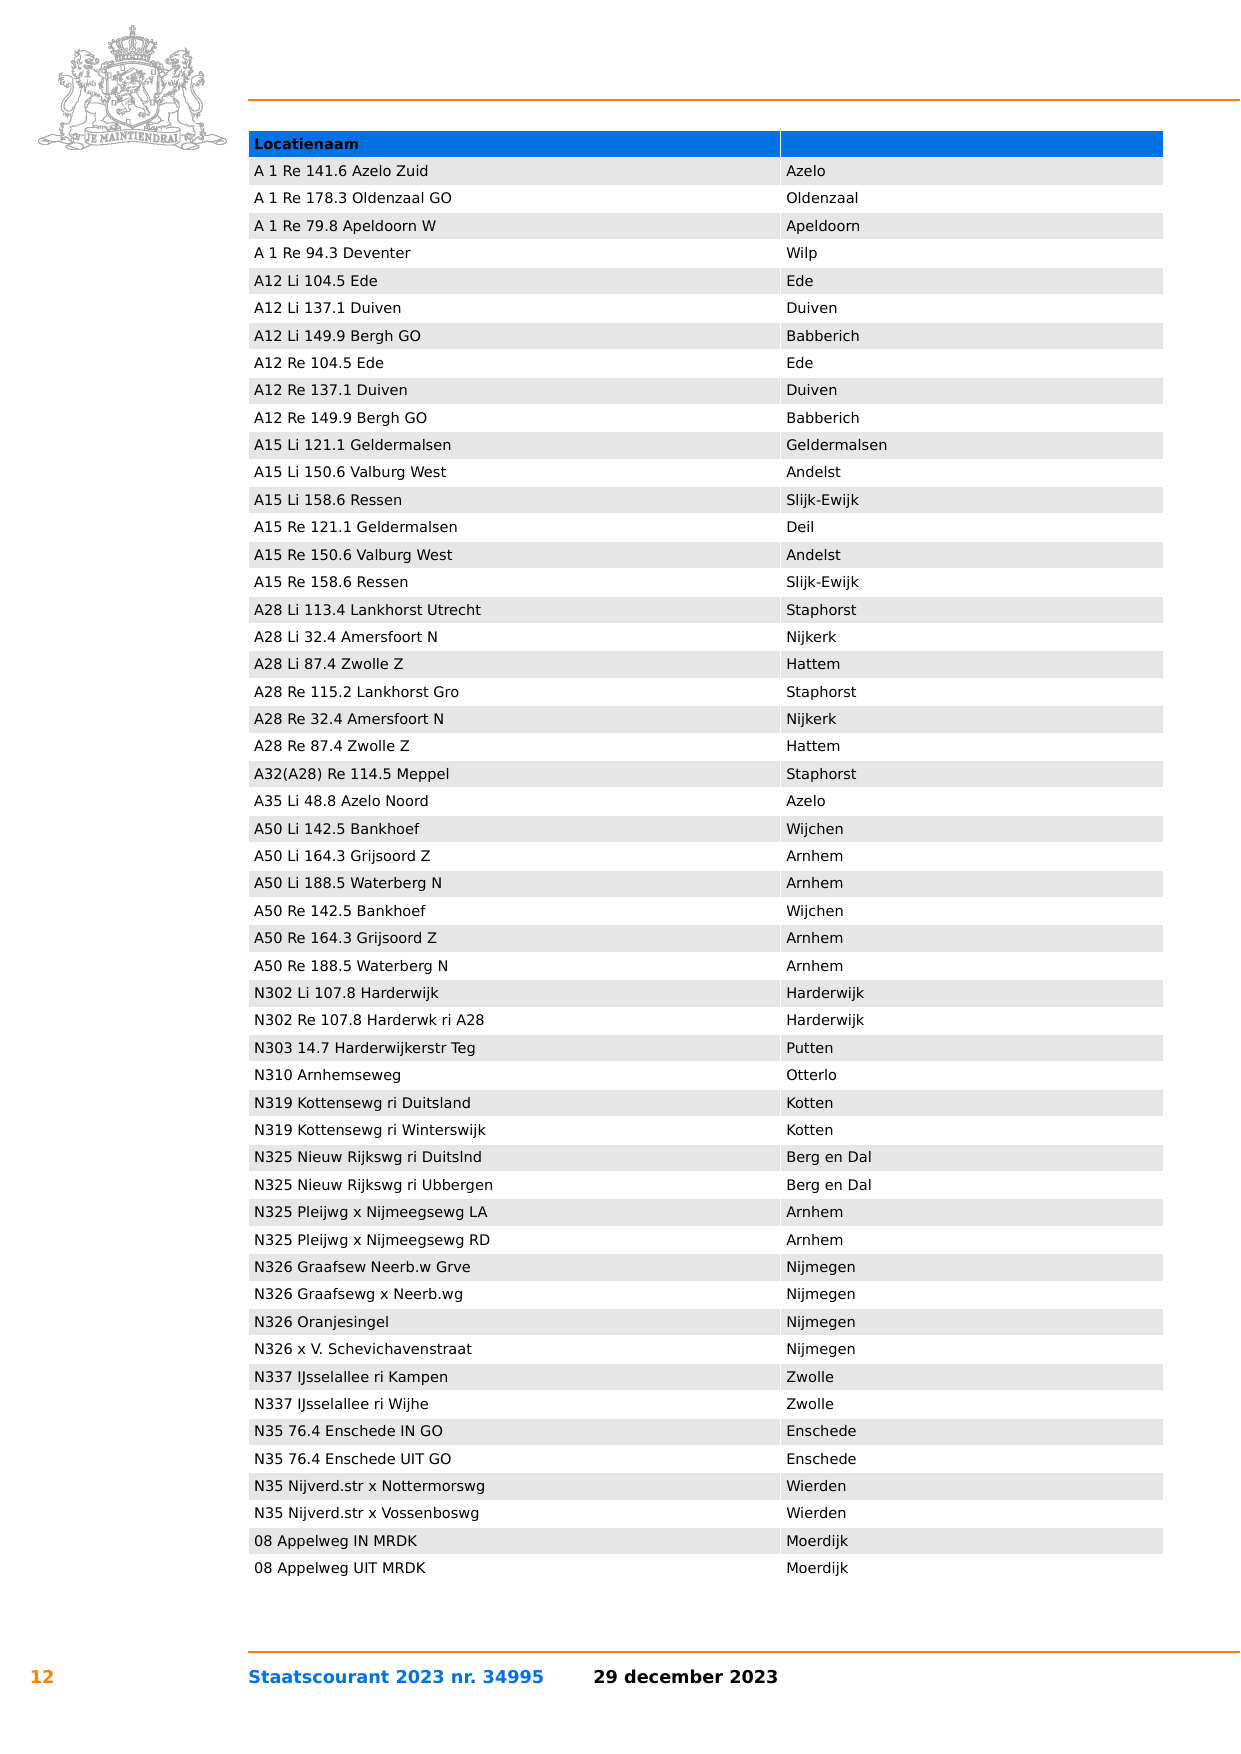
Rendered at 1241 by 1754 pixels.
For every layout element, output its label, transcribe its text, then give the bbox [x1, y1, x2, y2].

table_cell Nijmegen [781, 1282, 1163, 1308]
table_cell Andelst [781, 460, 1163, 486]
table_cell Ede [781, 268, 1163, 294]
table_cell Staphorst [781, 679, 1163, 705]
table_cell N35 Nijverd.str x Nottermorswg [249, 1473, 780, 1500]
table_cell Arnhem [781, 1227, 1163, 1253]
table_cell Hattem [781, 734, 1163, 760]
table_cell N326 x V. Schevichavenstraat [249, 1336, 780, 1363]
table_cell N303 14.7 Harderwijkerstr Teg [249, 1035, 780, 1061]
table_cell A15 Re 121.1 Geldermalsen [249, 515, 780, 541]
table_cell Nijkerk [781, 706, 1163, 733]
table_cell Wijchen [781, 898, 1163, 924]
table_cell Duiven [781, 378, 1163, 404]
picture [38, 25, 227, 150]
table_cell A28 Li 87.4 Zwolle Z [249, 651, 780, 678]
table_cell N325 Pleijwg x Nijmeegsewg RD [249, 1227, 780, 1253]
table_cell Moerdijk [781, 1528, 1163, 1554]
table_cell N325 Nieuw Rijkswg ri Ubbergen [249, 1172, 780, 1198]
table_cell N326 Graafsewg x Neerb.wg [249, 1282, 780, 1308]
table_cell Berg en Dal [781, 1145, 1163, 1171]
table_cell A50 Re 188.5 Waterberg N [249, 953, 780, 979]
table_cell Putten [781, 1035, 1163, 1061]
table_cell N325 Pleijwg x Nijmeegsewg LA [249, 1199, 780, 1226]
table_cell Andelst [781, 542, 1163, 568]
table_cell Berg en Dal [781, 1172, 1163, 1198]
table_cell A35 Li 48.8 Azelo Noord [249, 789, 780, 815]
table_cell Moerdijk [781, 1556, 1163, 1582]
table_cell 08 Appelweg IN MRDK [249, 1528, 780, 1554]
table_cell Kotten [781, 1090, 1163, 1116]
table_cell Otterlo [781, 1063, 1163, 1089]
table_cell A15 Li 150.6 Valburg West [249, 460, 780, 486]
table_cell Oldenzaal [781, 186, 1163, 212]
table_cell Enschede [781, 1446, 1163, 1472]
table_cell N319 Kottensewg ri Winterswijk [249, 1117, 780, 1143]
table_cell Deil [781, 515, 1163, 541]
table_cell A 1 Re 94.3 Deventer [249, 241, 780, 267]
table_cell N35 76.4 Enschede IN GO [249, 1419, 780, 1445]
table_cell Azelo [781, 789, 1163, 815]
table_cell A50 Li 142.5 Bankhoef [249, 816, 780, 842]
table_cell N337 IJsselallee ri Kampen [249, 1364, 780, 1390]
table_cell Arnhem [781, 925, 1163, 952]
table_cell A12 Re 137.1 Duiven [249, 378, 780, 404]
table_cell Nijkerk [781, 624, 1163, 650]
table_cell A15 Li 158.6 Ressen [249, 487, 780, 513]
table_cell A 1 Re 79.8 Apeldoorn W [249, 213, 780, 239]
table_cell A 1 Re 178.3 Oldenzaal GO [249, 186, 780, 212]
table_cell A50 Li 188.5 Waterberg N [249, 871, 780, 897]
table_cell Nijmegen [781, 1254, 1163, 1281]
table_cell Harderwijk [781, 1008, 1163, 1034]
table_cell Duiven [781, 295, 1163, 322]
table_cell A 1 Re 141.6 Azelo Zuid [249, 158, 780, 185]
table_cell A28 Re 32.4 Amersfoort N [249, 706, 780, 733]
table_cell A28 Re 115.2 Lankhorst Gro [249, 679, 780, 705]
table_cell Azelo [781, 158, 1163, 185]
table_cell Hattem [781, 651, 1163, 678]
table_cell Arnhem [781, 843, 1163, 869]
table_header [781, 131, 1163, 157]
table_cell Slijk-Ewijk [781, 569, 1163, 596]
table_cell N319 Kottensewg ri Duitsland [249, 1090, 780, 1116]
table_cell A15 Re 150.6 Valburg West [249, 542, 780, 568]
table_cell Arnhem [781, 953, 1163, 979]
table_cell Ede [781, 350, 1163, 376]
table_cell A12 Re 149.9 Bergh GO [249, 405, 780, 431]
table_cell A32(A28) Re 114.5 Meppel [249, 761, 780, 787]
table_cell A15 Li 121.1 Geldermalsen [249, 432, 780, 459]
table_cell Babberich [781, 323, 1163, 349]
table_cell N337 IJsselallee ri Wijhe [249, 1391, 780, 1417]
table_cell A28 Li 32.4 Amersfoort N [249, 624, 780, 650]
table_cell N302 Li 107.8 Harderwijk [249, 980, 780, 1007]
table_cell Slijk-Ewijk [781, 487, 1163, 513]
table_cell N35 Nijverd.str x Vossenboswg [249, 1501, 780, 1527]
table_cell Zwolle [781, 1391, 1163, 1417]
table_cell Nijmegen [781, 1336, 1163, 1363]
table_cell Staphorst [781, 597, 1163, 623]
table_cell Wierden [781, 1501, 1163, 1527]
table_cell A50 Re 164.3 Grijsoord Z [249, 925, 780, 952]
table_cell N326 Graafsew Neerb.w Grve [249, 1254, 780, 1281]
table_cell Arnhem [781, 871, 1163, 897]
table_cell Wilp [781, 241, 1163, 267]
table_cell 08 Appelweg UIT MRDK [249, 1556, 780, 1582]
table_cell A12 Re 104.5 Ede [249, 350, 780, 376]
table_cell N35 76.4 Enschede UIT GO [249, 1446, 780, 1472]
table_cell Staphorst [781, 761, 1163, 787]
table_cell Zwolle [781, 1364, 1163, 1390]
table_cell A28 Re 87.4 Zwolle Z [249, 734, 780, 760]
table_cell Apeldoorn [781, 213, 1163, 239]
table_cell A12 Li 104.5 Ede [249, 268, 780, 294]
table_cell Enschede [781, 1419, 1163, 1445]
table_cell N310 Arnhemseweg [249, 1063, 780, 1089]
table_cell A12 Li 149.9 Bergh GO [249, 323, 780, 349]
table_cell Geldermalsen [781, 432, 1163, 459]
table_cell Wijchen [781, 816, 1163, 842]
table_cell Kotten [781, 1117, 1163, 1143]
table_cell Nijmegen [781, 1309, 1163, 1335]
table_cell Wierden [781, 1473, 1163, 1500]
table_cell N326 Oranjesingel [249, 1309, 780, 1335]
table_cell A15 Re 158.6 Ressen [249, 569, 780, 596]
table_cell Harderwijk [781, 980, 1163, 1007]
table_cell N302 Re 107.8 Harderwk ri A28 [249, 1008, 780, 1034]
table_cell A50 Li 164.3 Grijsoord Z [249, 843, 780, 869]
table_cell A50 Re 142.5 Bankhoef [249, 898, 780, 924]
table_cell N325 Nieuw Rijkswg ri Duitslnd [249, 1145, 780, 1171]
table_cell A12 Li 137.1 Duiven [249, 295, 780, 322]
table_cell Babberich [781, 405, 1163, 431]
table_cell Arnhem [781, 1199, 1163, 1226]
table_cell A28 Li 113.4 Lankhorst Utrecht [249, 597, 780, 623]
table_header Locatienaam [249, 131, 780, 157]
